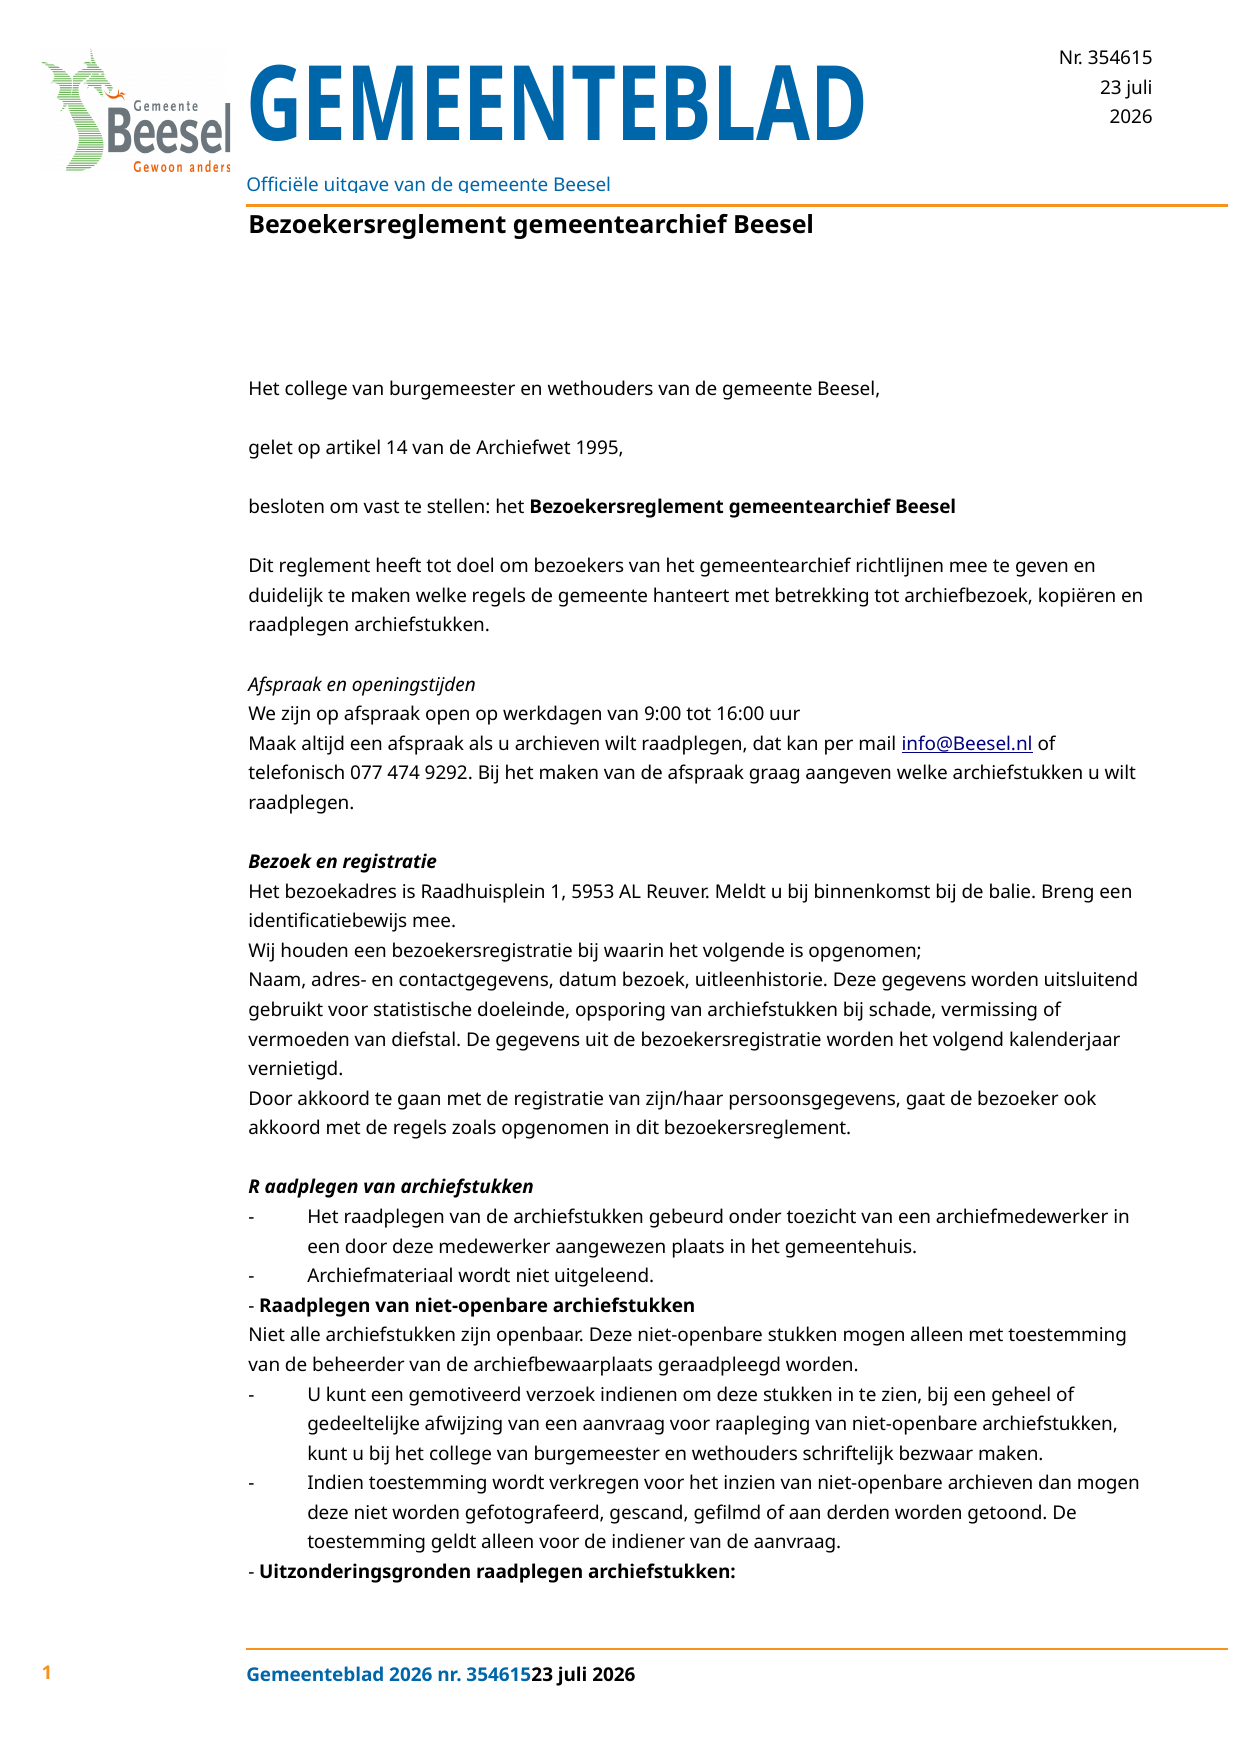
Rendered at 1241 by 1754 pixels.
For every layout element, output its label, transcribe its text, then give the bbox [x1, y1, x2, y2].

text Het college van burgemeester en wethouders van de gemeente Beesel, [248, 375, 1152, 401]
text Het bezoekadres is Raadhuisplein 1, 5953 AL Reuver. Meldt u bij binnenkomst bij de balie. Breng een identificatiebewijs mee. [248, 878, 1152, 933]
text Dit reglement heeft tot doel om bezoekers van het gemeentearchief richtlijnen mee te geven en duidelijk te maken welke regels de gemeente hanteert met betrekking tot archiefbezoek, kopiëren en raadplegen archiefstukken. [248, 552, 1152, 637]
text Naam, adres- en contactgegevens, datum bezoek, uitleenhistorie. Deze gegevens worden uitsluitend gebruikt voor statistische doeleinde, opsporing van archiefstukken bij schade, vermissing of vermoeden van diefstal. De gegevens uit de bezoekersregistratie worden het volgend kalenderjaar vernietigd. [248, 967, 1152, 1081]
list Indien toestemming wordt verkregen voor het inzien van niet-openbare archieven dan mogen deze niet worden gefotografeerd, gescand, gefilmd of aan derden worden getoond. De toestemming geldt alleen voor de indiener van de aanvraag. [248, 1469, 1152, 1554]
list U kunt een gemotiveerd verzoek indienen om deze stukken in te zien, bij een geheel of gedeeltelijke afwijzing van een aanvraag voor raapleging van niet-openbare archiefstukken, kunt u bij het college van burgemeester en wethouders schriftelijk bezwaar maken. [248, 1381, 1152, 1466]
text Bezoekersreglement gemeentearchief Beesel [248, 207, 1152, 241]
text We zijn op afspraak open op werkdagen van 9:00 tot 16:00 uur [248, 700, 1152, 726]
text gelet op artikel 14 van de Archiefwet 1995, [248, 434, 1152, 460]
text Wij houden een bezoekersregistratie bij waarin het volgende is opgenomen; [248, 937, 1152, 963]
list Archiefmateriaal wordt niet uitgeleend. [248, 1262, 1152, 1288]
picture [41, 47, 231, 172]
text Maak altijd een afspraak als u archieven wilt raadplegen, dat kan per mail info@Beesel.nl of telefonisch 077 474 9292. Bij het maken van de afspraak graag aangeven welke archiefstukken u wilt raadplegen. [248, 730, 1152, 815]
text - Uitzonderingsgronden raadplegen archiefstukken: [248, 1558, 1152, 1584]
text Bezoek en registratie [248, 848, 1152, 874]
text Door akkoord te gaan met de registratie van zijn/haar persoonsgegevens, gaat de bezoeker ook akkoord met de regels zoals opgenomen in dit bezoekersreglement. [248, 1085, 1152, 1140]
text besloten om vast te stellen: het Bezoekersreglement gemeentearchief Beesel [248, 493, 1152, 519]
list Het raadplegen van de archiefstukken gebeurd onder toezicht van een archiefmedewerker in een door deze medewerker aangewezen plaats in het gemeentehuis. [248, 1203, 1152, 1258]
text Niet alle archiefstukken zijn openbaar. Deze niet-openbare stukken mogen alleen met toestemming van de beheerder van de archiefbewaarplaats geraadpleegd worden. [248, 1322, 1152, 1377]
text Afspraak en openingstijden [248, 671, 1152, 696]
text R aadplegen van archiefstukken [248, 1174, 1152, 1199]
text - Raadplegen van niet-openbare archiefstukken [248, 1292, 1152, 1318]
